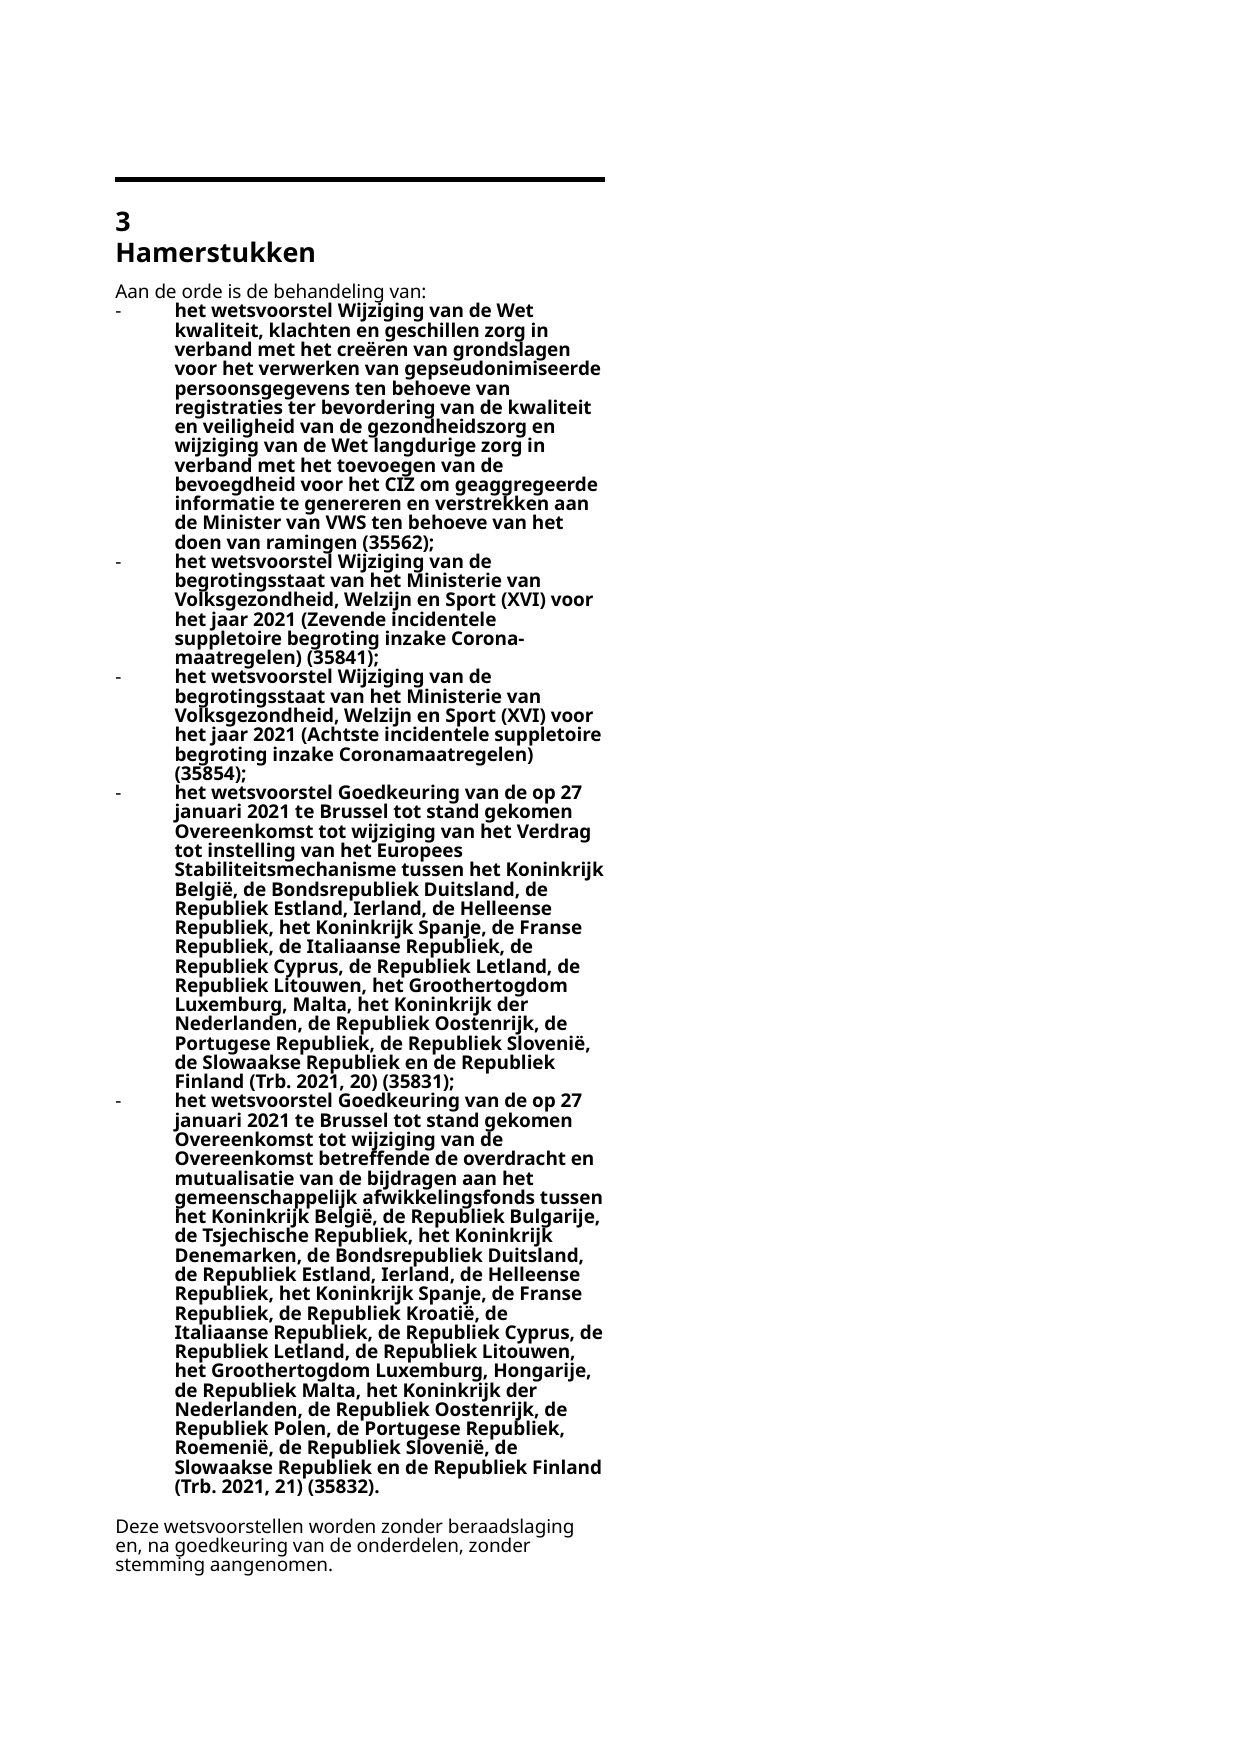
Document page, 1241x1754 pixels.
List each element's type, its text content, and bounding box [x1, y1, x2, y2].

text Hamerstukken [115, 239, 605, 283]
list het wetsvoorstel Wijziging van de begrotingsstaat van het Ministerie van Volksgezondheid, Welzijn en Sport (XVI) voor het jaar 2021 (Achtste incidentele suppletoire begroting inzake Coronamaatregelen) (35854); [115, 668, 605, 784]
text Aan de orde is de behandeling van: [115, 283, 605, 302]
text 3 [115, 203, 605, 239]
list het wetsvoorstel Goedkeuring van de op 27 januari 2021 te Brussel tot stand gekomen Overeenkomst tot wijziging van de Overeenkomst betreffende de overdracht en mutualisatie van de bijdragen aan het gemeenschappelijk afwikkelingsfonds tussen het Koninkrijk België, de Republiek Bulgarije, de Tsjechische Republiek, het Koninkrijk Denemarken, de Bondsrepubliek Duitsland, de Republiek Estland, Ierland, de Helleense Republiek, het Koninkrijk Spanje, de Franse Republiek, de Republiek Kroatië, de Italiaanse Republiek, de Republiek Cyprus, de Republiek Letland, de Republiek Litouwen, het Groothertogdom Luxemburg, Hongarije, de Republiek Malta, het Koninkrijk der Nederlanden, de Republiek Oostenrijk, de Republiek Polen, de Portugese Republiek, Roemenië, de Republiek Slovenië, de Slowaakse Republiek en de Republiek Finland (Trb. 2021, 21) (35832). [115, 1092, 605, 1497]
list het wetsvoorstel Wijziging van de begrotingsstaat van het Ministerie van Volksgezondheid, Welzijn en Sport (XVI) voor het jaar 2021 (Zevende incidentele suppletoire begroting inzake Corona-maatregelen) (35841); [115, 553, 605, 668]
list het wetsvoorstel Goedkeuring van de op 27 januari 2021 te Brussel tot stand gekomen Overeenkomst tot wijziging van het Verdrag tot instelling van het Europees Stabiliteitsmechanisme tussen het Koninkrijk België, de Bondsrepubliek Duitsland, de Republiek Estland, Ierland, de Helleense Republiek, het Koninkrijk Spanje, de Franse Republiek, de Italiaanse Republiek, de Republiek Cyprus, de Republiek Letland, de Republiek Litouwen, het Groothertogdom Luxemburg, Malta, het Koninkrijk der Nederlanden, de Republiek Oostenrijk, de Portugese Republiek, de Republiek Slovenië, de Slowaakse Republiek en de Republiek Finland (Trb. 2021, 20) (35831); [115, 784, 605, 1092]
list het wetsvoorstel Wijziging van de Wet kwaliteit, klachten en geschillen zorg in verband met het creëren van grondslagen voor het verwerken van gepseudonimiseerde persoonsgegevens ten behoeve van registraties ter bevordering van de kwaliteit en veiligheid van de gezondheidszorg en wijziging van de Wet langdurige zorg in verband met het toevoegen van de bevoegdheid voor het CIZ om geaggregeerde informatie te genereren en verstrekken aan de Minister van VWS ten behoeve van het doen van ramingen (35562); [115, 302, 605, 553]
text Deze wetsvoorstellen worden zonder beraadslaging en, na goedkeuring van de onderdelen, zonder stemming aangenomen. [115, 1518, 605, 1576]
